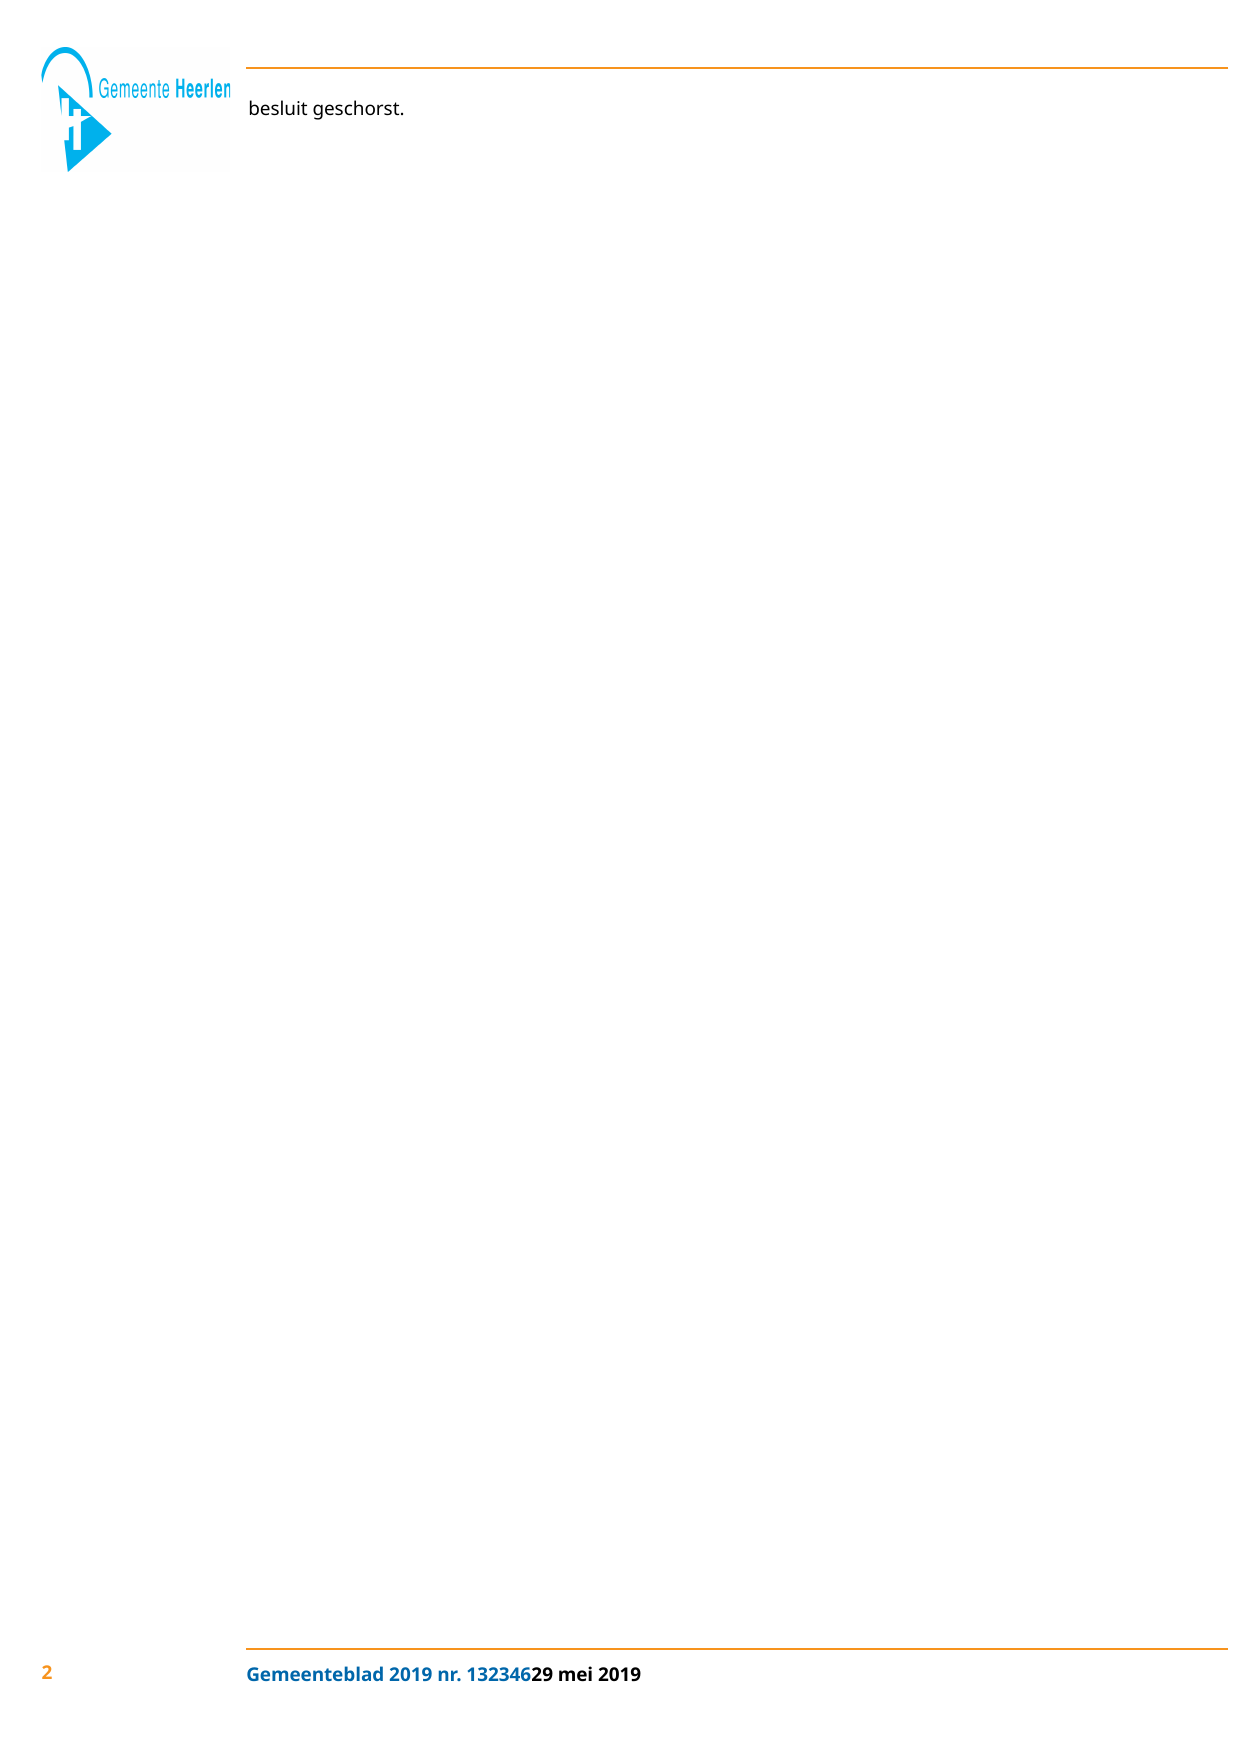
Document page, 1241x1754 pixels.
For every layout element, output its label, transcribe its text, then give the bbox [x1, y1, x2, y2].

picture [41, 47, 231, 172]
picture [41, 47, 58, 70]
text besluit geschorst. [248, 95, 1152, 121]
